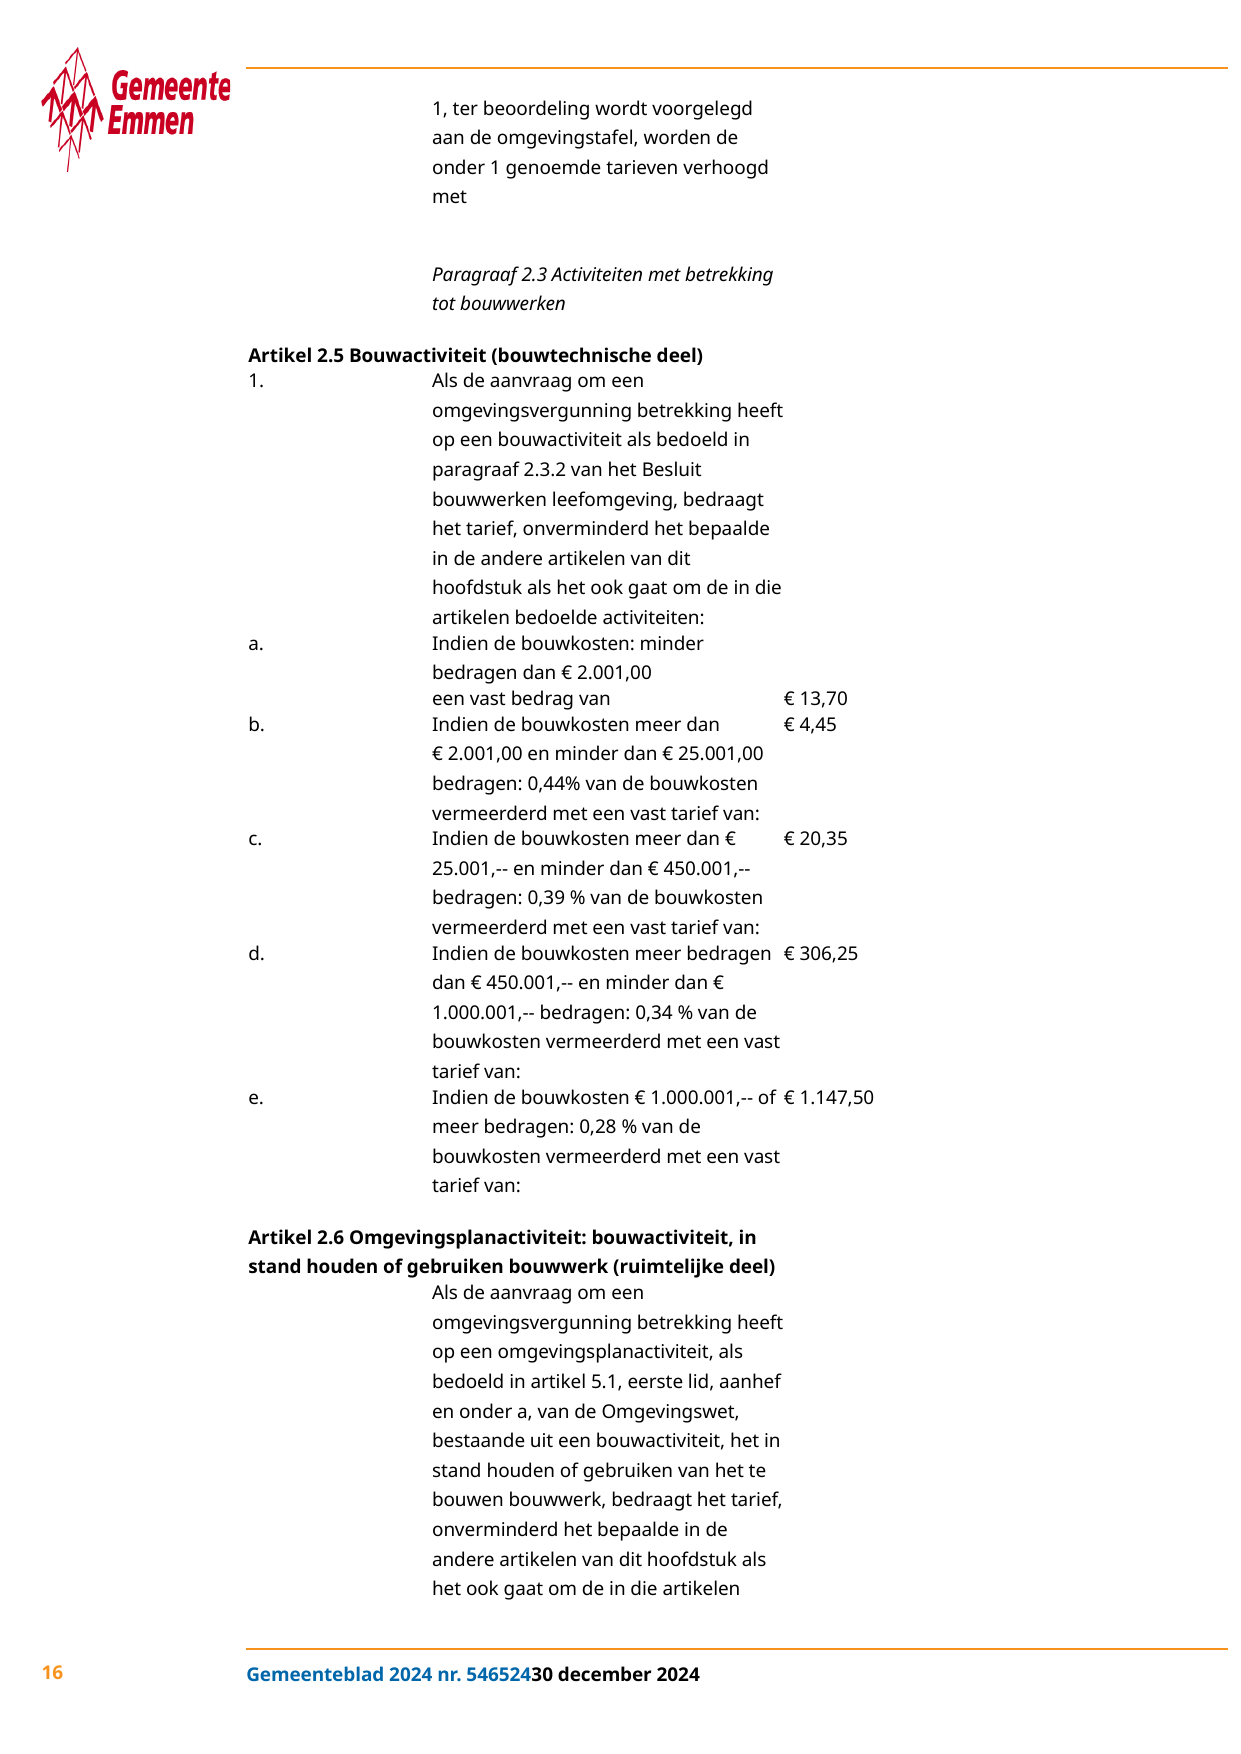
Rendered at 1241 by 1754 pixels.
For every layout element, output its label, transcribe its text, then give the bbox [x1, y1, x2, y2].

table_cell d. [248, 940, 432, 1084]
table_cell Indien de bouwkosten: minder bedragen dan € 2.001,00 [432, 630, 784, 685]
table_cell Indien de bouwkosten meer dan € 25.001,-- en minder dan € 450.001,-- bedragen: 0,39 % van de bouwkosten vermeerderd met een vast tarief van: [432, 825, 784, 940]
table_cell [248, 209, 432, 235]
table_cell Paragraaf 2.3 Activiteiten met betrekking tot bouwwerken [432, 261, 784, 316]
table_cell 1. [248, 368, 432, 630]
table_cell Indien de bouwkosten meer bedragen dan € 450.001,-- en minder dan € 1.000.001,-- bedragen: 0,34 % van de bouwkosten vermeerderd met een vast tarief van: [432, 940, 784, 1084]
table_cell 1, ter beoordeling wordt voorgelegd aan de omgevingstafel, worden de onder 1 genoemde tarieven verhoogd met [432, 95, 784, 209]
table_cell Als de aanvraag om een omgevingsvergunning betrekking heeft op een omgevingsplanactiviteit, als bedoeld in artikel 5.1, eerste lid, aanhef en onder a, van de Omgevingswet, bestaande uit een bouwactiviteit, het in stand houden of gebruiken van het te bouwen bouwwerk, bedraagt het tarief, onverminderd het bepaalde in de andere artikelen van dit hoofdstuk als het ook gaat om de in die artikelen [432, 1280, 784, 1601]
table_cell [248, 1280, 432, 1601]
table_cell [784, 1280, 1059, 1601]
table_cell € 4,45 [784, 711, 1059, 825]
table_cell [784, 95, 1059, 209]
table_cell € 306,25 [784, 940, 1059, 1084]
table_cell [784, 630, 1059, 685]
table_cell [784, 1224, 1059, 1279]
table_cell Indien de bouwkosten € 1.000.001,-- of meer bedragen: 0,28 % van de bouwkosten vermeerderd met een vast tarief van: [432, 1084, 784, 1198]
table_cell [248, 95, 432, 209]
table_cell [432, 235, 784, 261]
table_cell € 1.147,50 [784, 1084, 1059, 1198]
table_cell [432, 316, 784, 342]
table_cell [784, 1199, 1059, 1224]
table_cell € 20,35 [784, 825, 1059, 940]
table_cell c. [248, 825, 432, 940]
table_cell [784, 235, 1059, 261]
table_cell [248, 235, 432, 261]
table_cell a. [248, 630, 432, 685]
picture [41, 47, 231, 172]
table_cell Indien de bouwkosten meer dan € 2.001,00 en minder dan € 25.001,00 bedragen: 0,44% van de bouwkosten vermeerderd met een vast tarief van: [432, 711, 784, 825]
table_cell [784, 342, 1059, 367]
table_cell Als de aanvraag om een omgevingsvergunning betrekking heeft op een bouwactiviteit als bedoeld in paragraaf 2.3.2 van het Besluit bouwwerken leefomgeving, bedraagt het tarief, onverminderd het bepaalde in de andere artikelen van dit hoofdstuk als het ook gaat om de in die artikelen bedoelde activiteiten: [432, 368, 784, 630]
table_cell [784, 368, 1059, 630]
table_cell een vast bedrag van [432, 685, 784, 711]
table_cell [248, 1199, 432, 1224]
table_cell [248, 316, 432, 342]
table_cell Artikel 2.5 Bouwactiviteit (bouwtechnische deel) [248, 342, 784, 367]
table_cell [248, 685, 432, 711]
table_cell b. [248, 711, 432, 825]
table_cell e. [248, 1084, 432, 1198]
table_cell € 13,70 [784, 685, 1059, 711]
table_cell [248, 261, 432, 316]
table_cell [432, 1199, 784, 1224]
table_cell [784, 261, 1059, 316]
table_cell [784, 209, 1059, 235]
table_cell [784, 316, 1059, 342]
table_cell [432, 209, 784, 235]
table_cell Artikel 2.6 Omgevingsplanactiviteit: bouwactiviteit, in stand houden of gebruiken bouwwerk (ruimtelijke deel) [248, 1224, 784, 1279]
